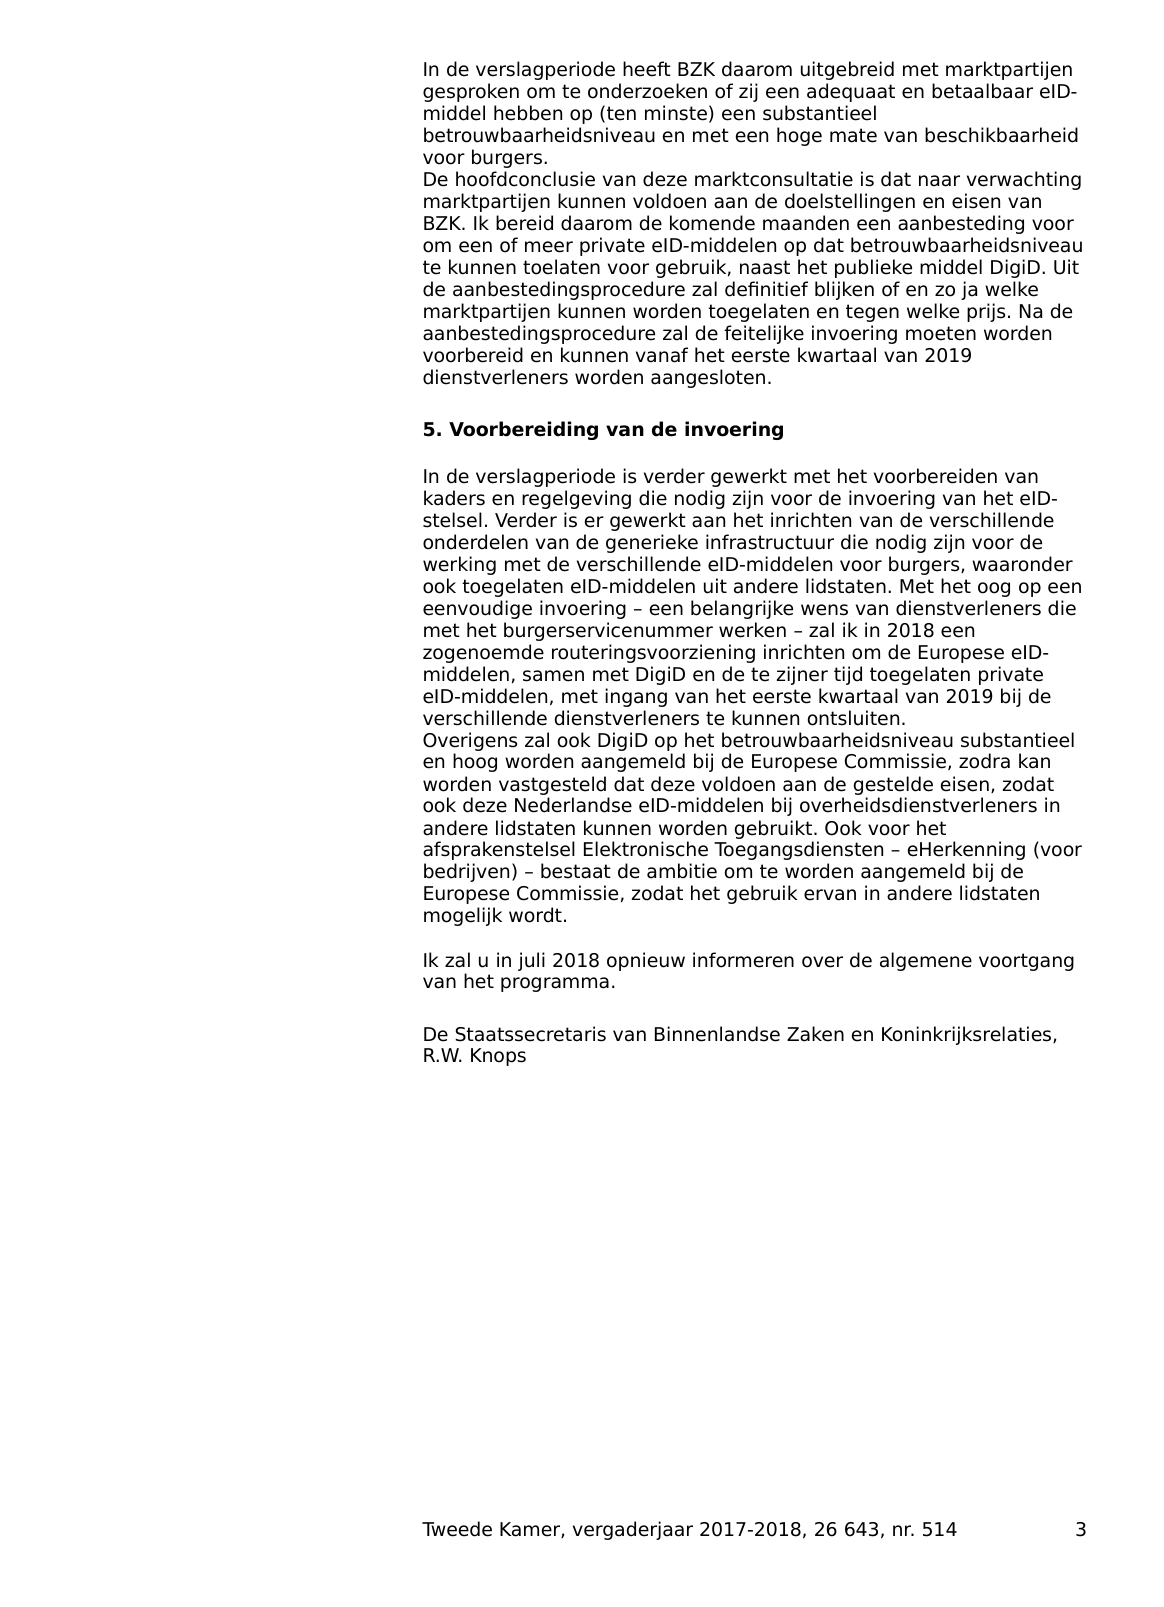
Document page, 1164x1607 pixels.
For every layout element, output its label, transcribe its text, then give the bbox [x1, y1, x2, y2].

text In de verslagperiode heeft BZK daarom uitgebreid met marktpartijen gesproken om te onderzoeken of zij een adequaat en betaalbaar eID-middel hebben op (ten minste) een substantieel betrouwbaarheidsniveau en met een hoge mate van beschikbaarheid voor burgers. [422, 59, 1087, 169]
text De Staatssecretaris van Binnenlandse Zaken en Koninkrijksrelaties, R.W. Knops [422, 1023, 1087, 1067]
text Overigens zal ook DigiD op het betrouwbaarheidsniveau substantieel en hoog worden aangemeld bij de Europese Commissie, zodra kan worden vastgesteld dat deze voldoen aan de gestelde eisen, zodat ook deze Nederlandse eID-middelen bij overheidsdienstverleners in andere lidstaten kunnen worden gebruikt. Ook voor het afsprakenstelsel Elektronische Toegangsdiensten – eHerkenning (voor bedrijven) – bestaat de ambitie om te worden aangemeld bij de Europese Commissie, zodat het gebruik ervan in andere lidstaten mogelijk wordt. [422, 729, 1087, 927]
text Ik zal u in juli 2018 opnieuw informeren over de algemene voortgang van het programma. [422, 949, 1087, 993]
subtitle 5. Voorbereiding van de invoering [422, 419, 1087, 441]
text In de verslagperiode is verder gewerkt met het voorbereiden van kaders en regelgeving die nodig zijn voor de invoering van het eID-stelsel. Verder is er gewerkt aan het inrichten van de verschillende onderdelen van de generieke infrastructuur die nodig zijn voor de werking met de verschillende eID-middelen voor burgers, waaronder ook toegelaten eID-middelen uit andere lidstaten. Met het oog op een eenvoudige invoering – een belangrijke wens van dienstverleners die met het burgerservicenummer werken – zal ik in 2018 een zogenoemde routeringsvoorziening inrichten om de Europese eID-middelen, samen met DigiD en de te zijner tijd toegelaten private eID-middelen, met ingang van het eerste kwartaal van 2019 bij de verschillende dienstverleners te kunnen ontsluiten. [422, 466, 1087, 729]
text De hoofdconclusie van deze marktconsultatie is dat naar verwachting marktpartijen kunnen voldoen aan de doelstellingen en eisen van BZK. Ik bereid daarom de komende maanden een aanbesteding voor om een of meer private eID-middelen op dat betrouwbaarheidsniveau te kunnen toelaten voor gebruik, naast het publieke middel DigiD. Uit de aanbestedingsprocedure zal definitief blijken of en zo ja welke marktpartijen kunnen worden toegelaten en tegen welke prijs. Na de aanbestedingsprocedure zal de feitelijke invoering moeten worden voorbereid en kunnen vanaf het eerste kwartaal van 2019 dienstverleners worden aangesloten. [422, 169, 1087, 389]
